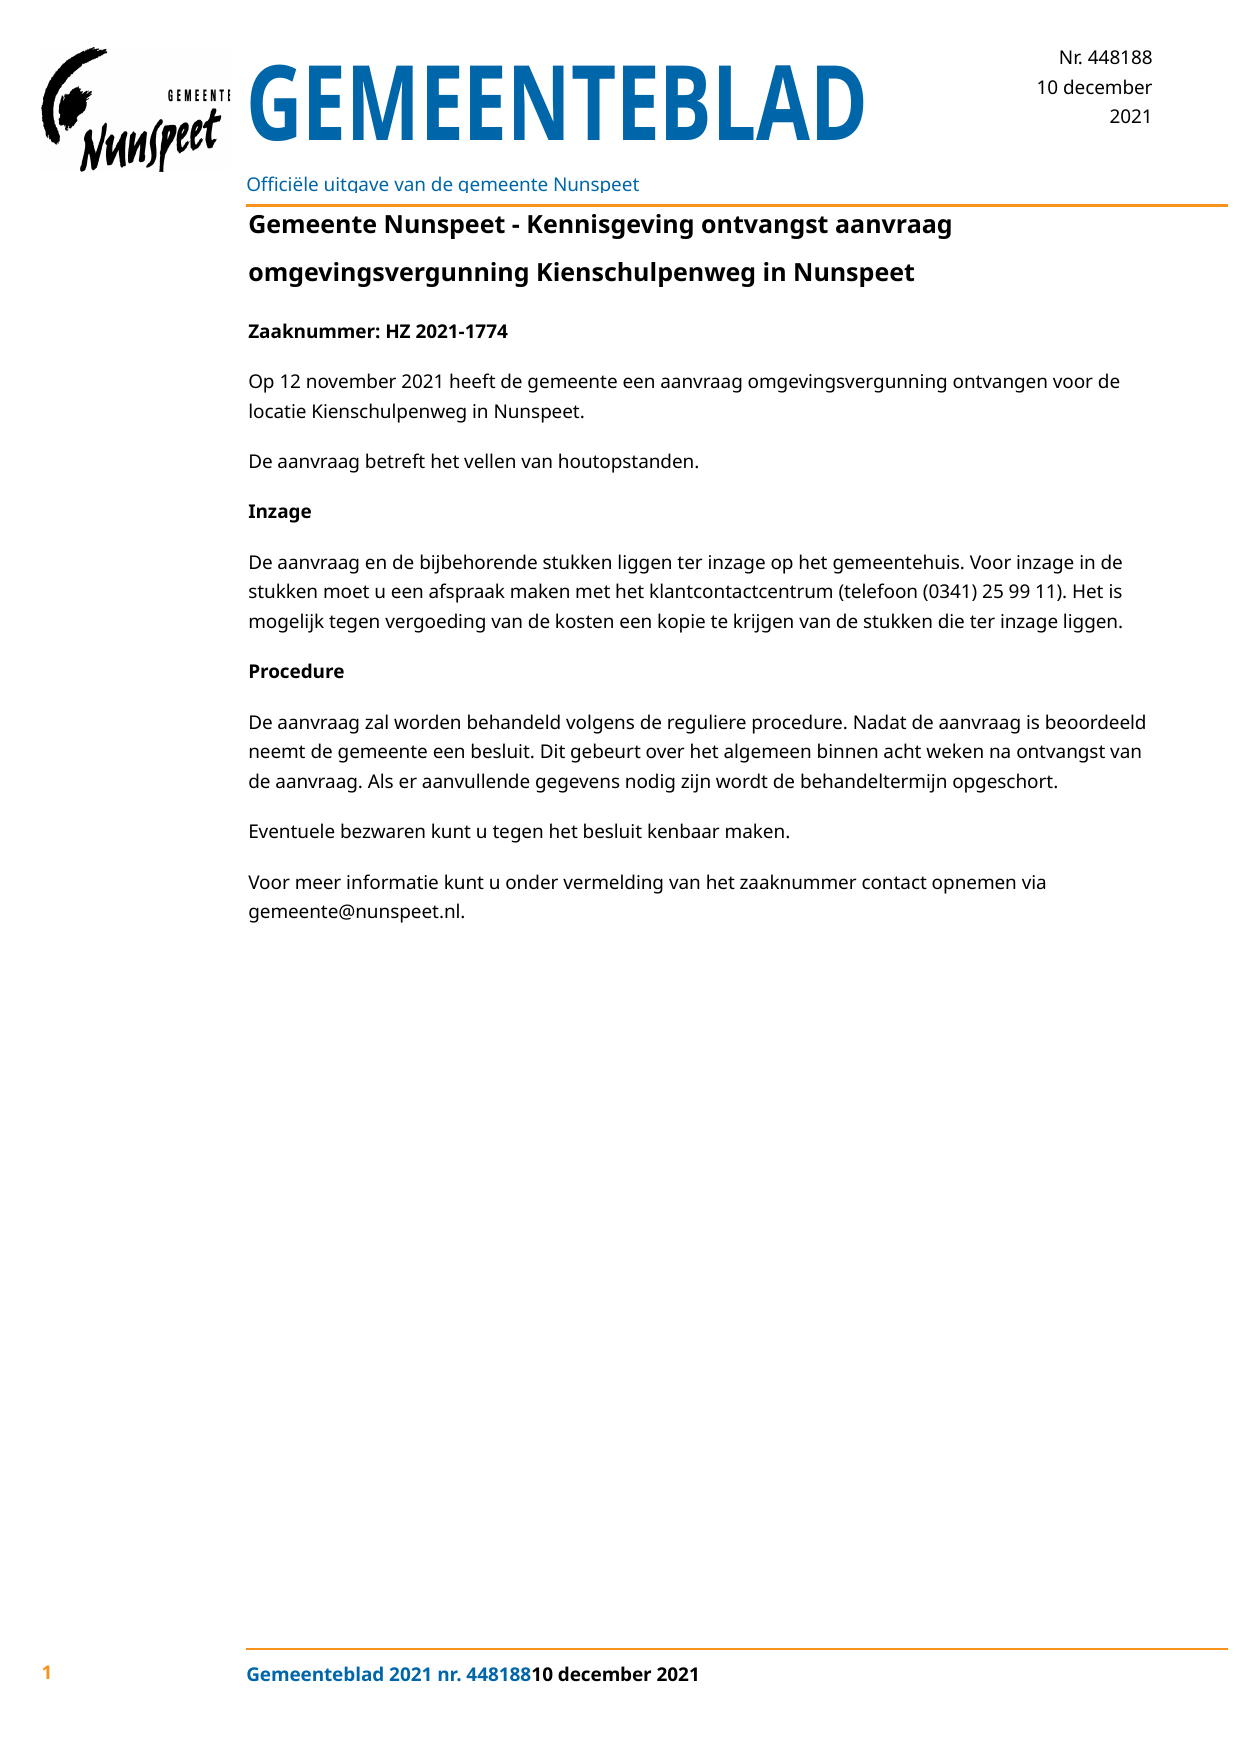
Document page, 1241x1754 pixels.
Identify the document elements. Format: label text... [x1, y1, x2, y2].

text De aanvraag en de bijbehorende stukken liggen ter inzage op het gemeentehuis. Voor inzage in de stukken moet u een afspraak maken met het klantcontactcentrum (telefoon (0341) 25 99 11). Het is mogelijk tegen vergoeding van de kosten een kopie te krijgen van de stukken die ter inzage liggen. [248, 549, 1152, 634]
text Zaaknummer: HZ 2021-1774 [248, 318, 1152, 344]
text Eventuele bezwaren kunt u tegen het besluit kenbaar maken. [248, 819, 1152, 844]
text Op 12 november 2021 heeft de gemeente een aanvraag omgevingsvergunning ontvangen voor de locatie Kienschulpenweg in Nunspeet. [248, 368, 1152, 424]
text Inzage [248, 499, 1152, 524]
picture [41, 47, 231, 172]
text Gemeente Nunspeet - Kennisgeving ontvangst aanvraag omgevingsvergunning Kienschulpenweg in Nunspeet [248, 207, 1152, 288]
text Procedure [248, 659, 1152, 684]
text De aanvraag zal worden behandeld volgens de reguliere procedure. Nadat de aanvraag is beoordeeld neemt de gemeente een besluit. Dit gebeurt over het algemeen binnen acht weken na ontvangst van de aanvraag. Als er aanvullende gegevens nodig zijn wordt de behandeltermijn opgeschort. [248, 709, 1152, 794]
text De aanvraag betreft het vellen van houtopstanden. [248, 448, 1152, 474]
text Voor meer informatie kunt u onder vermelding van het zaaknummer contact opnemen via gemeente@nunspeet.nl. [248, 869, 1152, 924]
